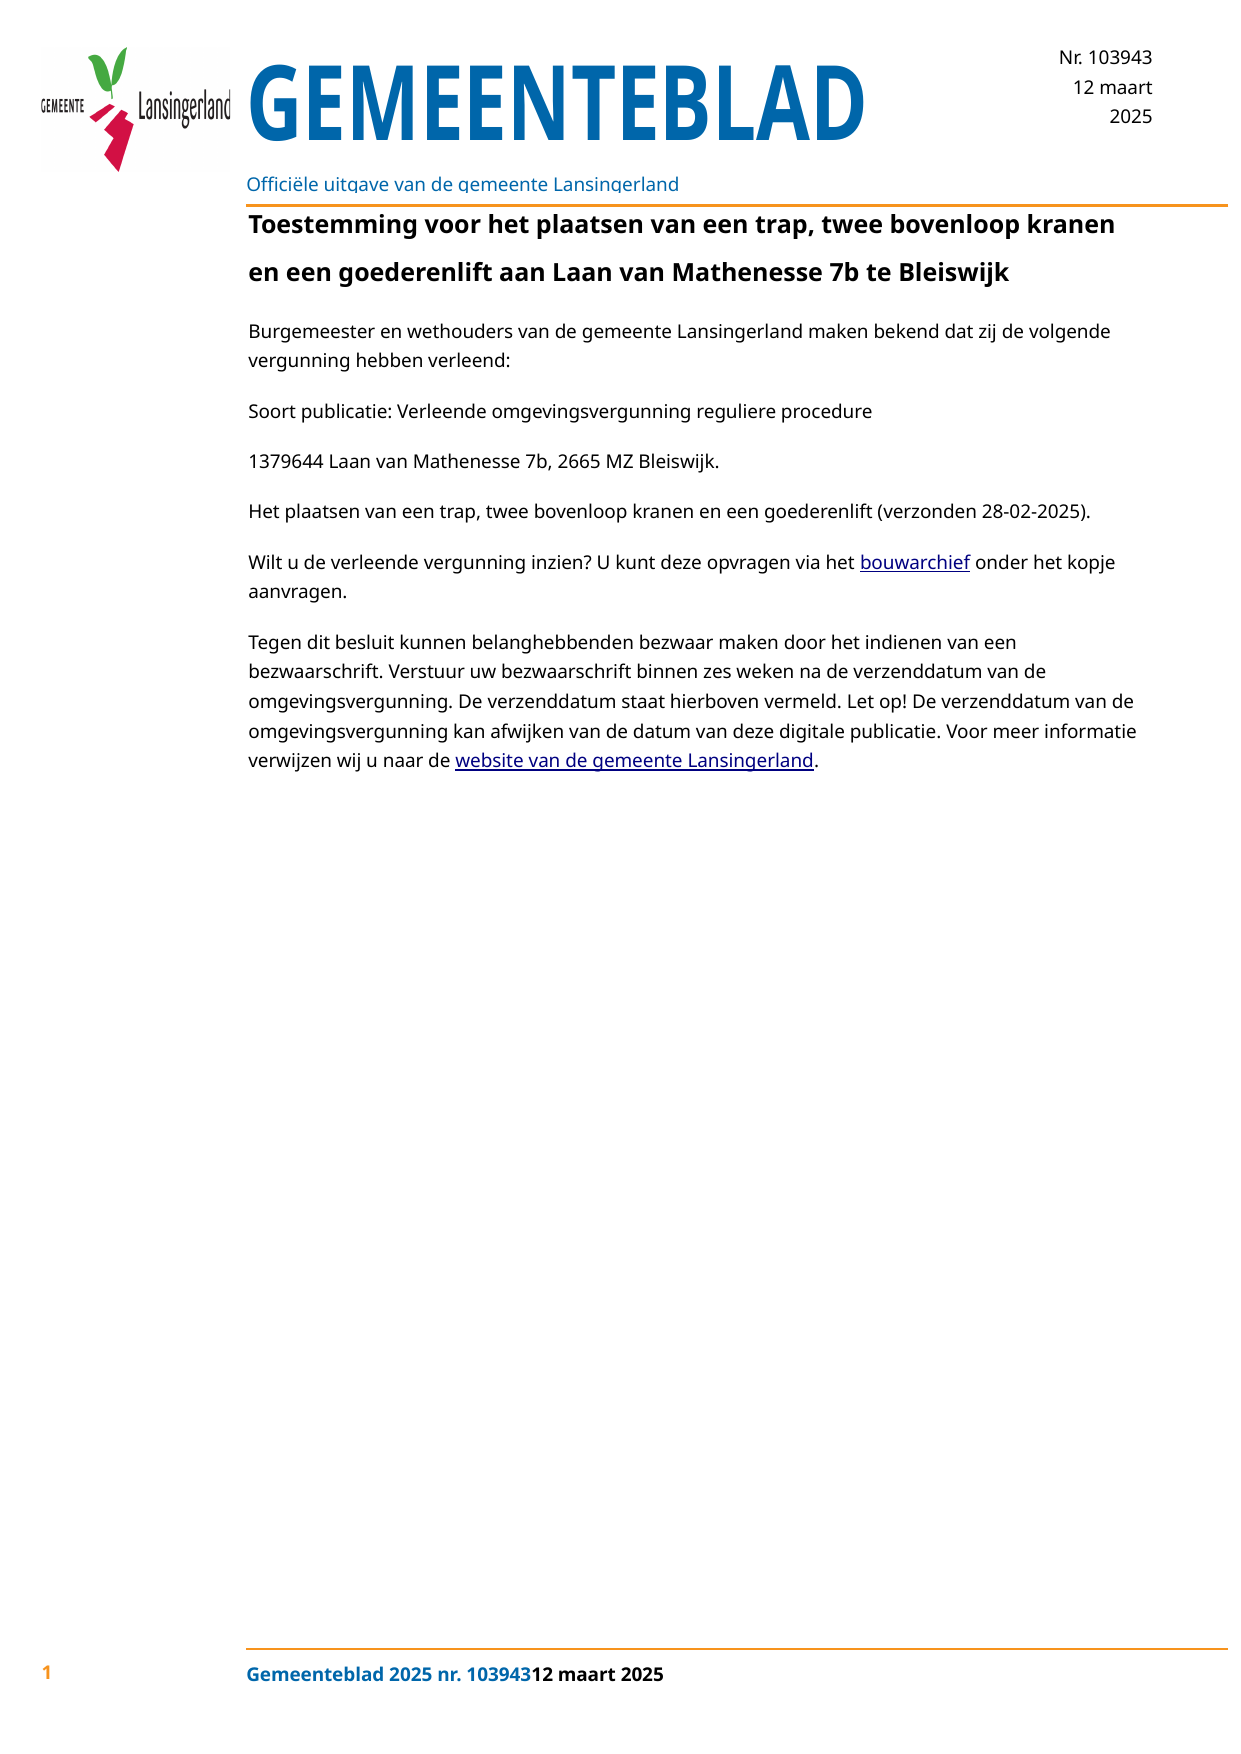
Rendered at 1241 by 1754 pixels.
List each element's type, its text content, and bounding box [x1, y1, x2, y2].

text Toestemming voor het plaatsen van een trap, twee bovenloop kranen en een goederenlift aan Laan van Mathenesse 7b te Bleiswijk [248, 207, 1152, 288]
text Soort publicatie: Verleende omgevingsvergunning reguliere procedure [248, 398, 1152, 424]
text 1379644 Laan van Mathenesse 7b, 2665 MZ Bleiswijk. [248, 448, 1152, 474]
text Wilt u de verleende vergunning inzien? U kunt deze opvragen via het bouwarchief onder het kopje aanvragen. [248, 549, 1152, 604]
picture [41, 47, 231, 172]
text Het plaatsen van een trap, twee bovenloop kranen en een goederenlift (verzonden 28-02-2025). [248, 499, 1152, 524]
text Burgemeester en wethouders van de gemeente Lansingerland maken bekend dat zij de volgende vergunning hebben verleend: [248, 318, 1152, 373]
text Tegen dit besluit kunnen belanghebbenden bezwaar maken door het indienen van een bezwaarschrift. Verstuur uw bezwaarschrift binnen zes weken na de verzenddatum van de omgevingsvergunning. De verzenddatum staat hierboven vermeld. Let op! De verzenddatum van de omgevingsvergunning kan afwijken van de datum van deze digitale publicatie. Voor meer informatie verwijzen wij u naar de website van de gemeente Lansingerland. [248, 629, 1152, 773]
